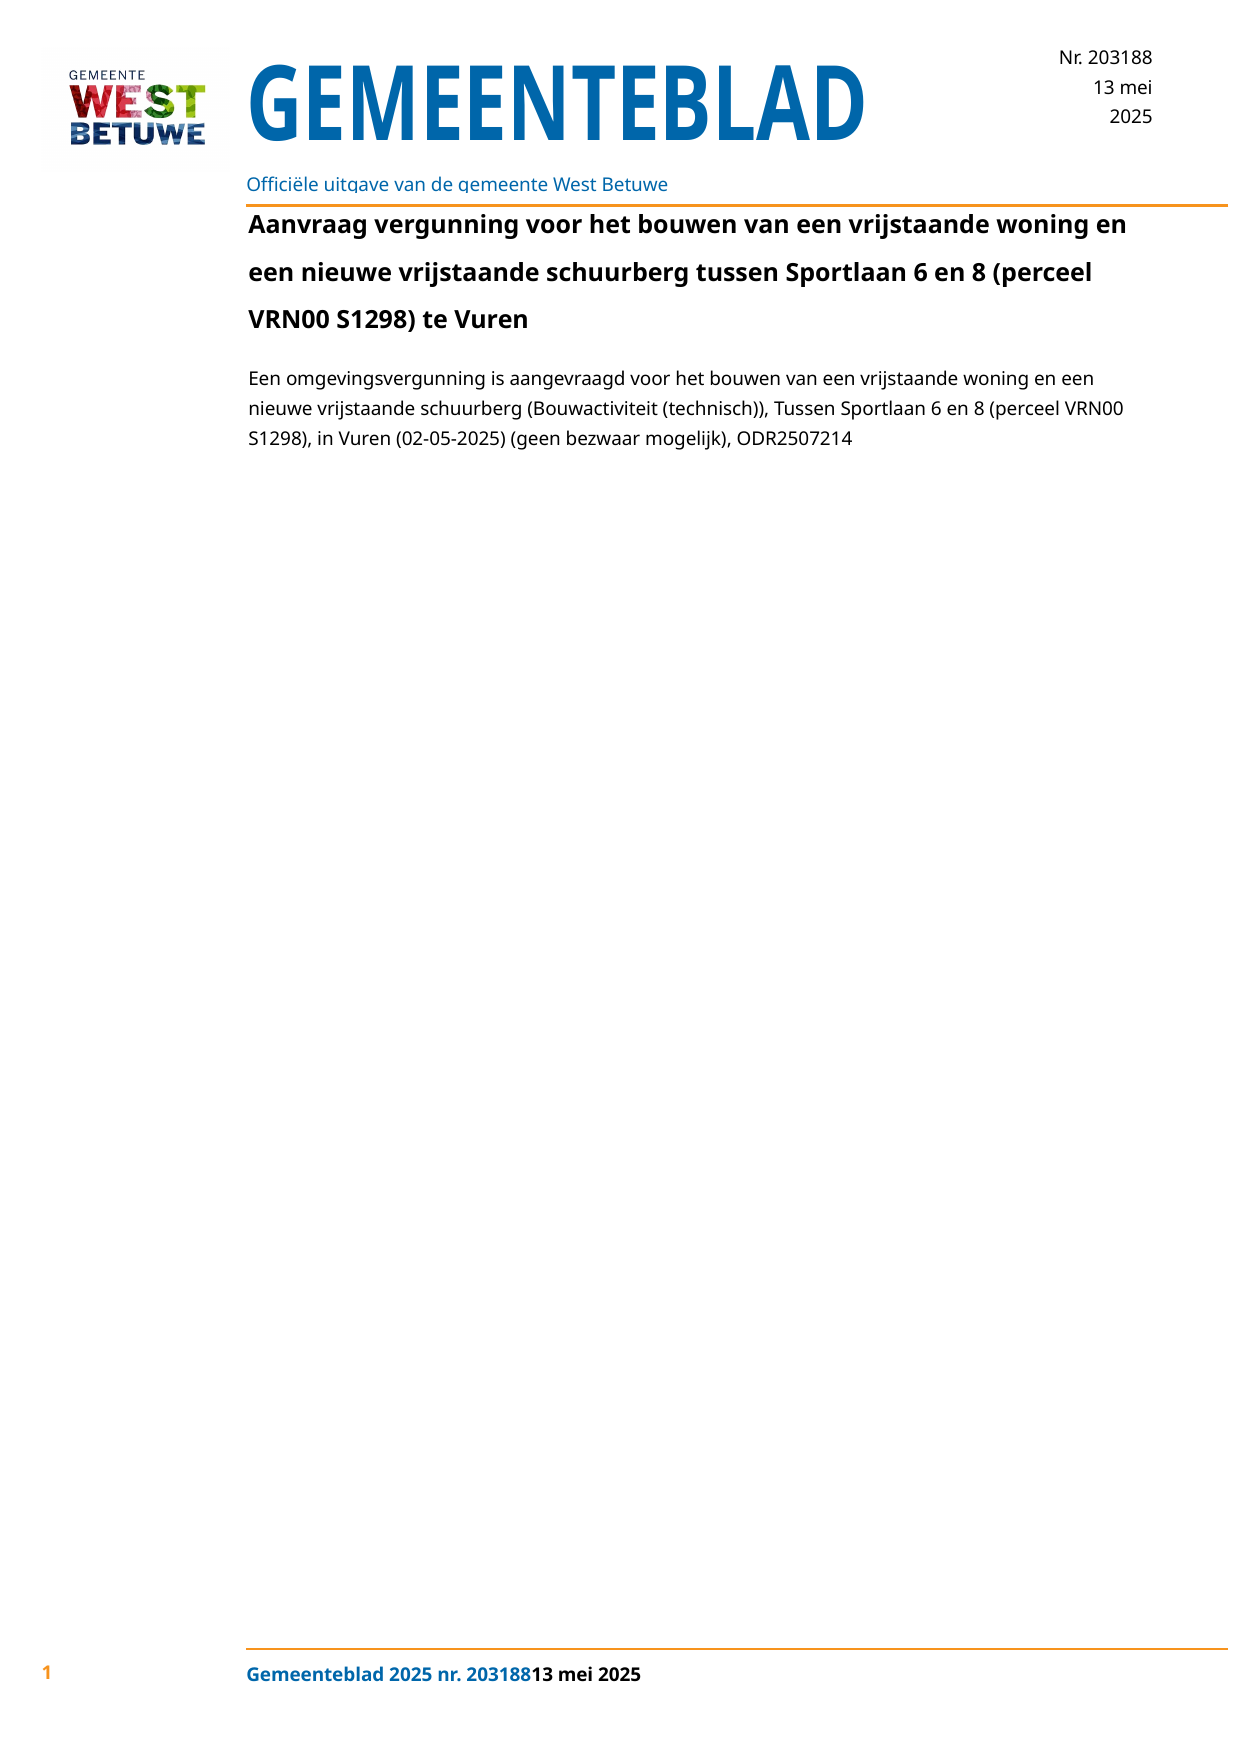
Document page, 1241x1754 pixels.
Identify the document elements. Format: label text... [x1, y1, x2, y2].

text Aanvraag vergunning voor het bouwen van een vrijstaande woning en een nieuwe vrijstaande schuurberg tussen Sportlaan 6 en 8 (perceel VRN00 S1298) te Vuren [248, 207, 1152, 336]
text Een omgevingsvergunning is aangevraagd voor het bouwen van een vrijstaande woning en een nieuwe vrijstaande schuurberg (Bouwactiviteit (technisch)), Tussen Sportlaan 6 en 8 (perceel VRN00 S1298), in Vuren (02-05-2025) (geen bezwaar mogelijk), ODR2507214 [248, 366, 1152, 450]
picture [41, 47, 231, 172]
